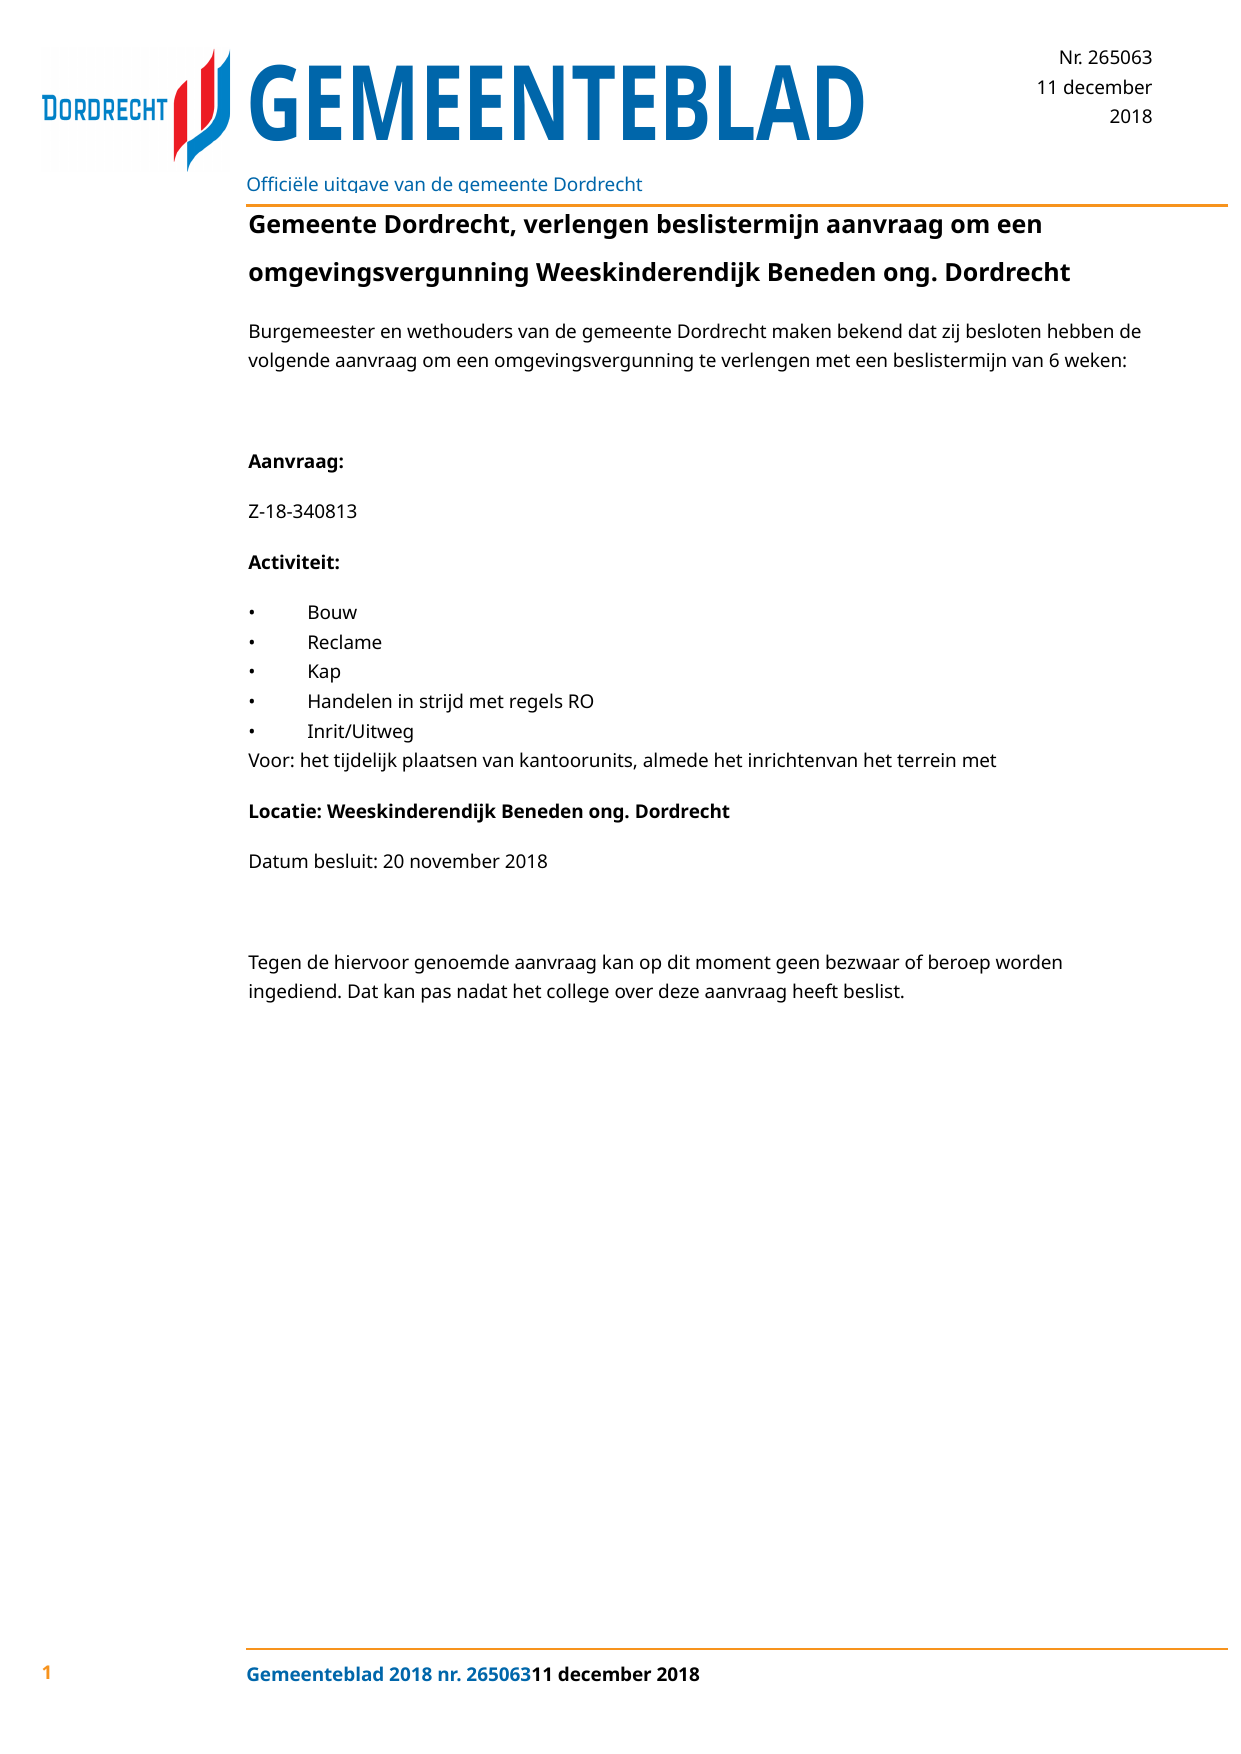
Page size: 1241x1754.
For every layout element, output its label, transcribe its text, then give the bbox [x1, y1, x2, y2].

list Bouw [248, 599, 1152, 625]
text Aanvraag: [248, 448, 1152, 474]
text Tegen de hiervoor genoemde aanvraag kan op dit moment geen bezwaar of beroep worden ingediend. Dat kan pas nadat het college over deze aanvraag heeft beslist. [248, 949, 1152, 1004]
list Inrit/Uitweg [248, 718, 1152, 744]
list Handelen in strijd met regels RO [248, 688, 1152, 714]
text Z-18-340813 [248, 499, 1152, 524]
text Voor: het tijdelijk plaatsen van kantoorunits, almede het inrichtenvan het terrein met [248, 747, 1152, 773]
list Kap [248, 659, 1152, 684]
text Datum besluit: 20 november 2018 [248, 848, 1152, 874]
text Activiteit: [248, 549, 1152, 575]
text Locatie: Weeskinderendijk Beneden ong. Dordrecht [248, 798, 1152, 824]
text Gemeente Dordrecht, verlengen beslistermijn aanvraag om een omgevingsvergunning Weeskinderendijk Beneden ong. Dordrecht [248, 207, 1152, 288]
list Reclame [248, 629, 1152, 655]
text Burgemeester en wethouders van de gemeente Dordrecht maken bekend dat zij besloten hebben de volgende aanvraag om een omgevingsvergunning te verlengen met een beslistermijn van 6 weken: [248, 318, 1152, 373]
picture [41, 47, 231, 172]
